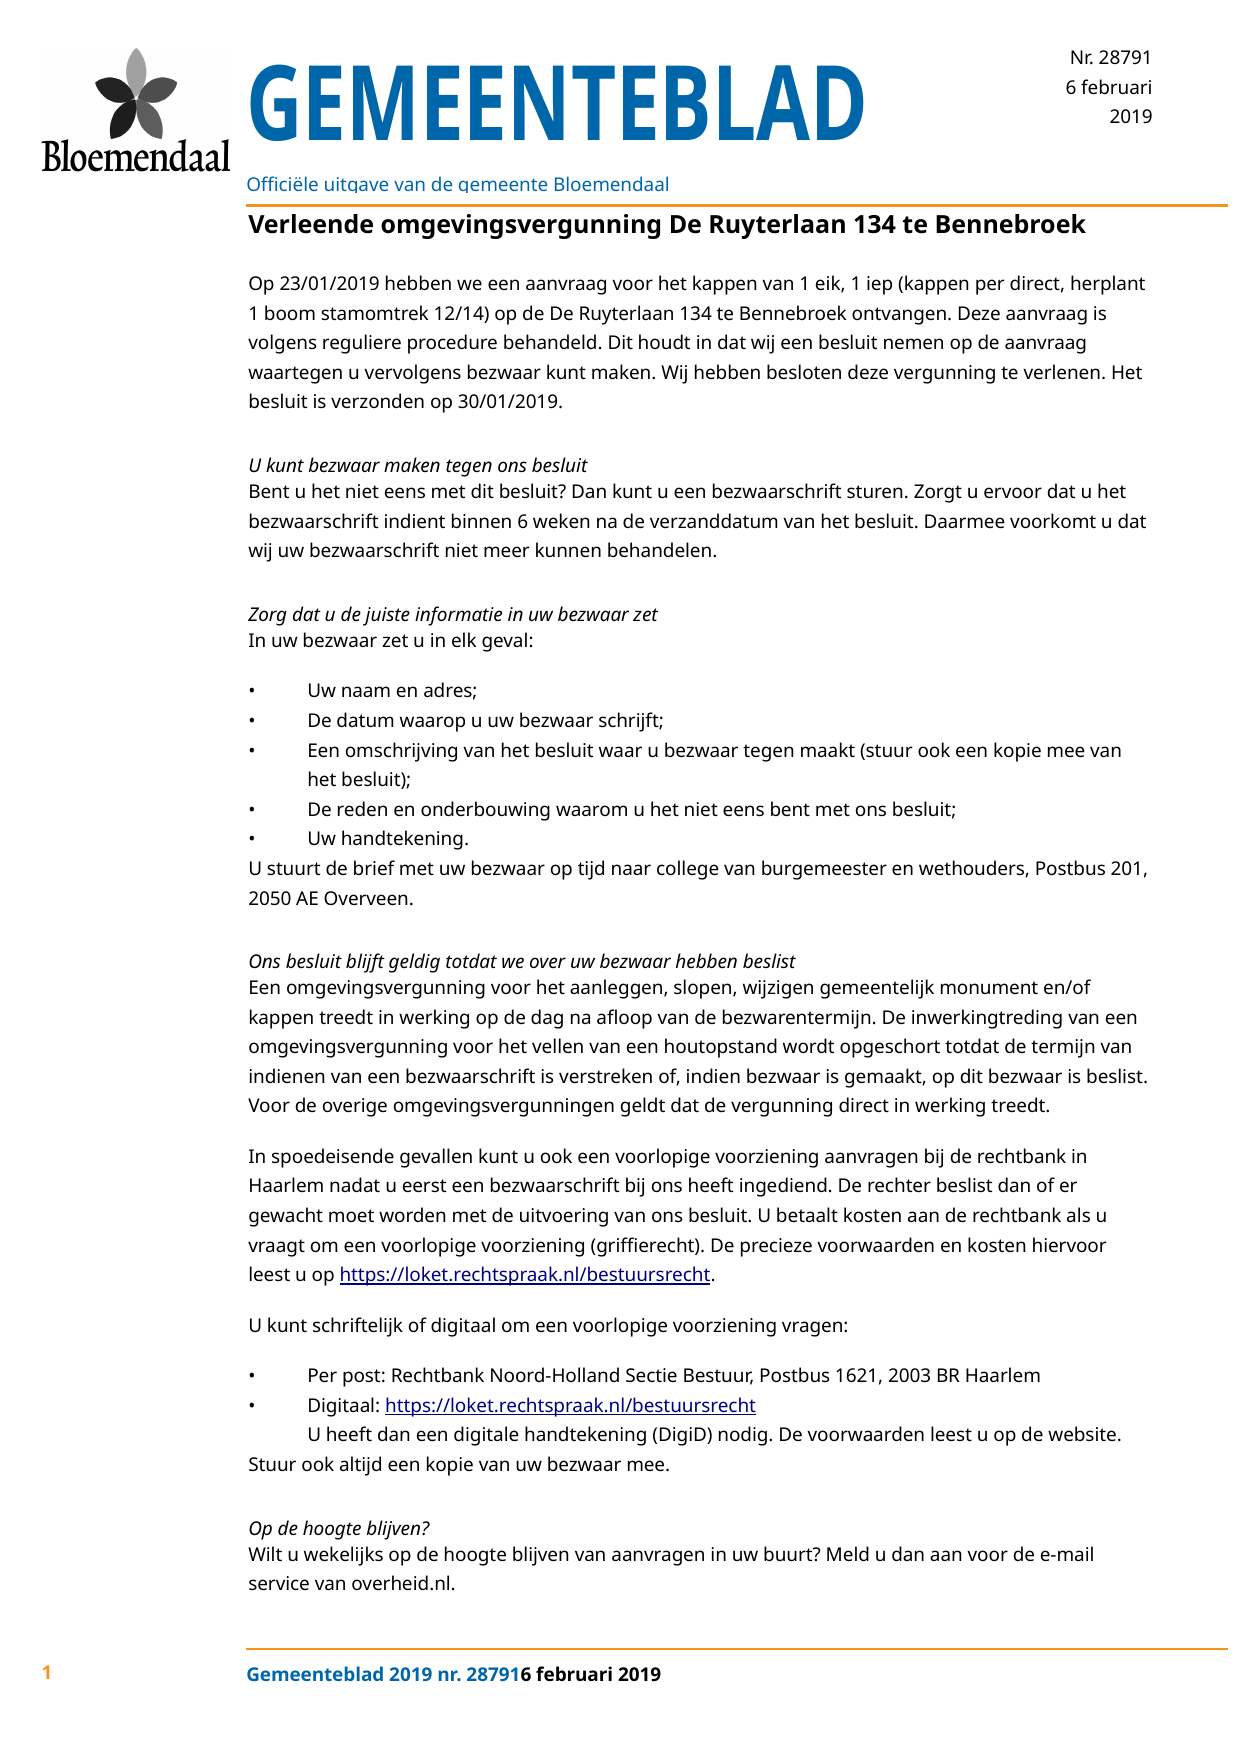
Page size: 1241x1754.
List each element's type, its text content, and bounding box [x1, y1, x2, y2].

list De reden en onderbouwing waarom u het niet eens bent met ons besluit; [248, 796, 1152, 822]
text Op 23/01/2019 hebben we een aanvraag voor het kappen van 1 eik, 1 iep (kappen per direct, herplant 1 boom stamomtrek 12/14) op de De Ruyterlaan 134 te Bennebroek ontvangen. Deze aanvraag is volgens reguliere procedure behandeld. Dit houdt in dat wij een besluit nemen op de aanvraag waartegen u vervolgens bezwaar kunt maken. Wij hebben besloten deze vergunning te verlenen. Het besluit is verzonden op 30/01/2019. [248, 270, 1152, 414]
text Stuur ook altijd een kopie van uw bezwaar mee. [248, 1451, 1152, 1477]
text U stuurt de brief met uw bezwaar op tijd naar college van burgemeester en wethouders, Postbus 201, 2050 AE Overveen. [248, 855, 1152, 910]
text Zorg dat u de juiste informatie in uw bezwaar zet [248, 601, 1152, 627]
list Digitaal: https://loket.rechtspraak.nl/bestuursrecht [248, 1392, 1152, 1418]
list Een omschrijving van het besluit waar u bezwaar tegen maakt (stuur ook een kopie mee van het besluit); [248, 737, 1152, 792]
list Per post: Rechtbank Noord-Holland Sectie Bestuur, Postbus 1621, 2003 BR Haarlem [248, 1362, 1152, 1388]
text Op de hoogte blijven? [248, 1515, 1152, 1541]
text Bent u het niet eens met dit besluit? Dan kunt u een bezwaarschrift sturen. Zorgt u ervoor dat u het bezwaarschrift indient binnen 6 weken na de verzanddatum van het besluit. Daarmee voorkomt u dat wij uw bezwaarschrift niet meer kunnen behandelen. [248, 478, 1152, 563]
text In uw bezwaar zet u in elk geval: [248, 627, 1152, 653]
list U heeft dan een digitale handtekening (DigiD) nodig. De voorwaarden leest u op de website. [248, 1421, 1152, 1447]
text U kunt bezwaar maken tegen ons besluit [248, 453, 1152, 478]
list Uw naam en adres; [248, 678, 1152, 703]
text Verleende omgevingsvergunning De Ruyterlaan 134 te Bennebroek [248, 207, 1152, 241]
text In spoedeisende gevallen kunt u ook een voorlopige voorziening aanvragen bij de rechtbank in Haarlem nadat u eerst een bezwaarschrift bij ons heeft ingediend. De rechter beslist dan of er gewacht moet worden met de uitvoering van ons besluit. U betaalt kosten aan de rechtbank als u vraagt om een voorlopige voorziening (griffierecht). De precieze voorwaarden en kosten hiervoor leest u op https://loket.rechtspraak.nl/bestuursrecht. [248, 1143, 1152, 1287]
text U kunt schriftelijk of digitaal om een voorlopige voorziening vragen: [248, 1312, 1152, 1338]
list De datum waarop u uw bezwaar schrijft; [248, 707, 1152, 733]
text Wilt u wekelijks op de hoogte blijven van aanvragen in uw buurt? Meld u dan aan voor de e-mail service van overheid.nl. [248, 1541, 1152, 1596]
list Uw handtekening. [248, 826, 1152, 851]
picture [41, 47, 231, 172]
text Een omgevingsvergunning voor het aanleggen, slopen, wijzigen gemeentelijk monument en/of kappen treedt in werking op de dag na afloop van de bezwarentermijn. De inwerkingtreding van een omgevingsvergunning voor het vellen van een houtopstand wordt opgeschort totdat de termijn van indienen van een bezwaarschrift is verstreken of, indien bezwaar is gemaakt, op dit bezwaar is beslist. Voor de overige omgevingsvergunningen geldt dat de vergunning direct in werking treedt. [248, 974, 1152, 1118]
text Ons besluit blijft geldig totdat we over uw bezwaar hebben beslist [248, 949, 1152, 974]
